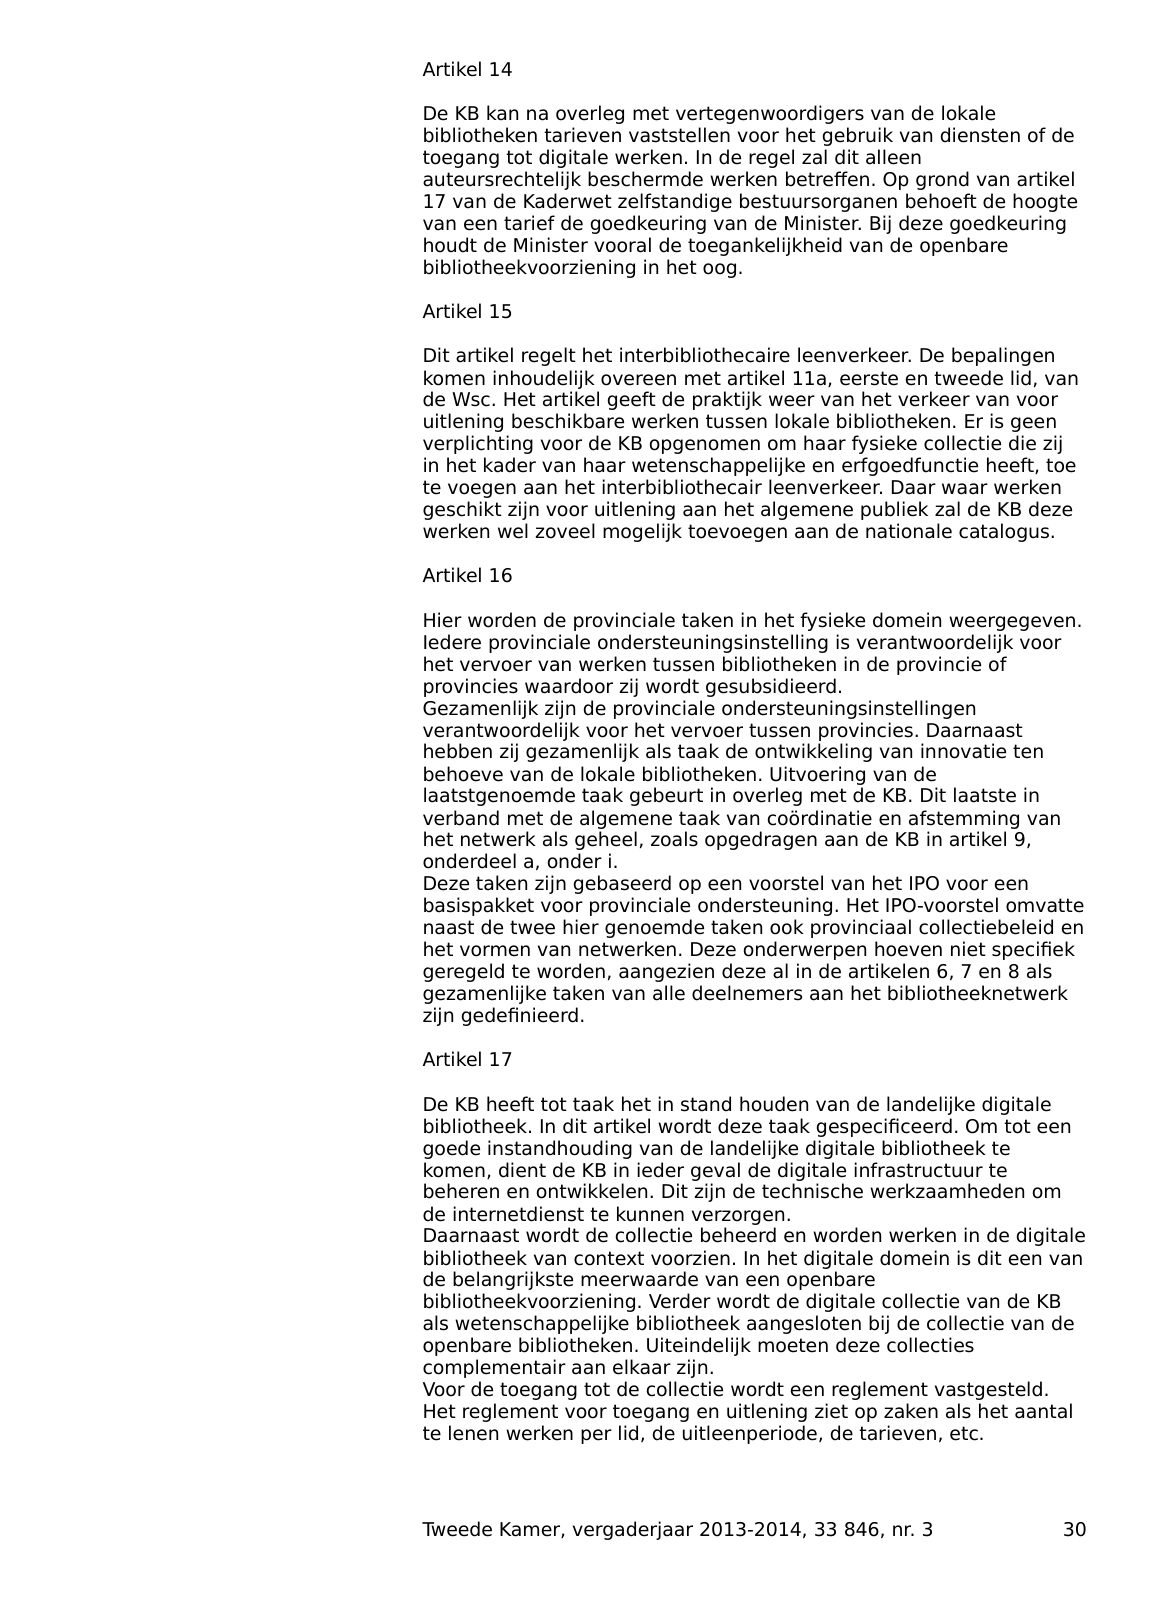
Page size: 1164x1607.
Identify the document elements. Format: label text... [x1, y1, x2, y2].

text Daarnaast wordt de collectie beheerd en worden werken in de digitale bibliotheek van context voorzien. In het digitale domein is dit een van de belangrijkste meerwaarde van een openbare bibliotheekvoorziening. Verder wordt de digitale collectie van de KB als wetenschappelijke bibliotheek aangesloten bij de collectie van de openbare bibliotheken. Uiteindelijk moeten deze collecties complementair aan elkaar zijn. [422, 1225, 1087, 1379]
text Gezamenlijk zijn de provinciale ondersteuningsinstellingen verantwoordelijk voor het vervoer tussen provincies. Daarnaast hebben zij gezamenlijk als taak de ontwikkeling van innovatie ten behoeve van de lokale bibliotheken. Uitvoering van de laatstgenoemde taak gebeurt in overleg met de KB. Dit laatste in verband met de algemene taak van coördinatie en afstemming van het netwerk als geheel, zoals opgedragen aan de KB in artikel 9, onderdeel a, onder i. [422, 697, 1087, 873]
text De KB heeft tot taak het in stand houden van de landelijke digitale bibliotheek. In dit artikel wordt deze taak gespecificeerd. Om tot een goede instandhouding van de landelijke digitale bibliotheek te komen, dient de KB in ieder geval de digitale infrastructuur te beheren en ontwikkelen. Dit zijn de technische werkzaamheden om de internetdienst te kunnen verzorgen. [422, 1093, 1087, 1225]
subtitle Artikel 15 [422, 301, 1087, 323]
text Hier worden de provinciale taken in het fysieke domein weergegeven. Iedere provinciale ondersteuningsinstelling is verantwoordelijk voor het vervoer van werken tussen bibliotheken in de provincie of provincies waardoor zij wordt gesubsidieerd. [422, 609, 1087, 697]
text Dit artikel regelt het interbibliothecaire leenverkeer. De bepalingen komen inhoudelijk overeen met artikel 11a, eerste en tweede lid, van de Wsc. Het artikel geeft de praktijk weer van het verkeer van voor uitlening beschikbare werken tussen lokale bibliotheken. Er is geen verplichting voor de KB opgenomen om haar fysieke collectie die zij in het kader van haar wetenschappelijke en erfgoedfunctie heeft, toe te voegen aan het interbibliothecair leenverkeer. Daar waar werken geschikt zijn voor uitlening aan het algemene publiek zal de KB deze werken wel zoveel mogelijk toevoegen aan de nationale catalogus. [422, 345, 1087, 543]
text Deze taken zijn gebaseerd op een voorstel van het IPO voor een basispakket voor provinciale ondersteuning. Het IPO-voorstel omvatte naast de twee hier genoemde taken ook provinciaal collectiebeleid en het vormen van netwerken. Deze onderwerpen hoeven niet specifiek geregeld te worden, aangezien deze al in de artikelen 6, 7 en 8 als gezamenlijke taken van alle deelnemers aan het bibliotheeknetwerk zijn gedefinieerd. [422, 873, 1087, 1027]
subtitle Artikel 14 [422, 59, 1087, 81]
text De KB kan na overleg met vertegenwoordigers van de lokale bibliotheken tarieven vaststellen voor het gebruik van diensten of de toegang tot digitale werken. In de regel zal dit alleen auteursrechtelijk beschermde werken betreffen. Op grond van artikel 17 van de Kaderwet zelfstandige bestuursorganen behoeft de hoogte van een tarief de goedkeuring van de Minister. Bij deze goedkeuring houdt de Minister vooral de toegankelijkheid van de openbare bibliotheekvoorziening in het oog. [422, 103, 1087, 279]
text Voor de toegang tot de collectie wordt een reglement vastgesteld. Het reglement voor toegang en uitlening ziet op zaken als het aantal te lenen werken per lid, de uitleenperiode, de tarieven, etc. [422, 1379, 1087, 1445]
subtitle Artikel 16 [422, 565, 1087, 587]
subtitle Artikel 17 [422, 1049, 1087, 1071]
